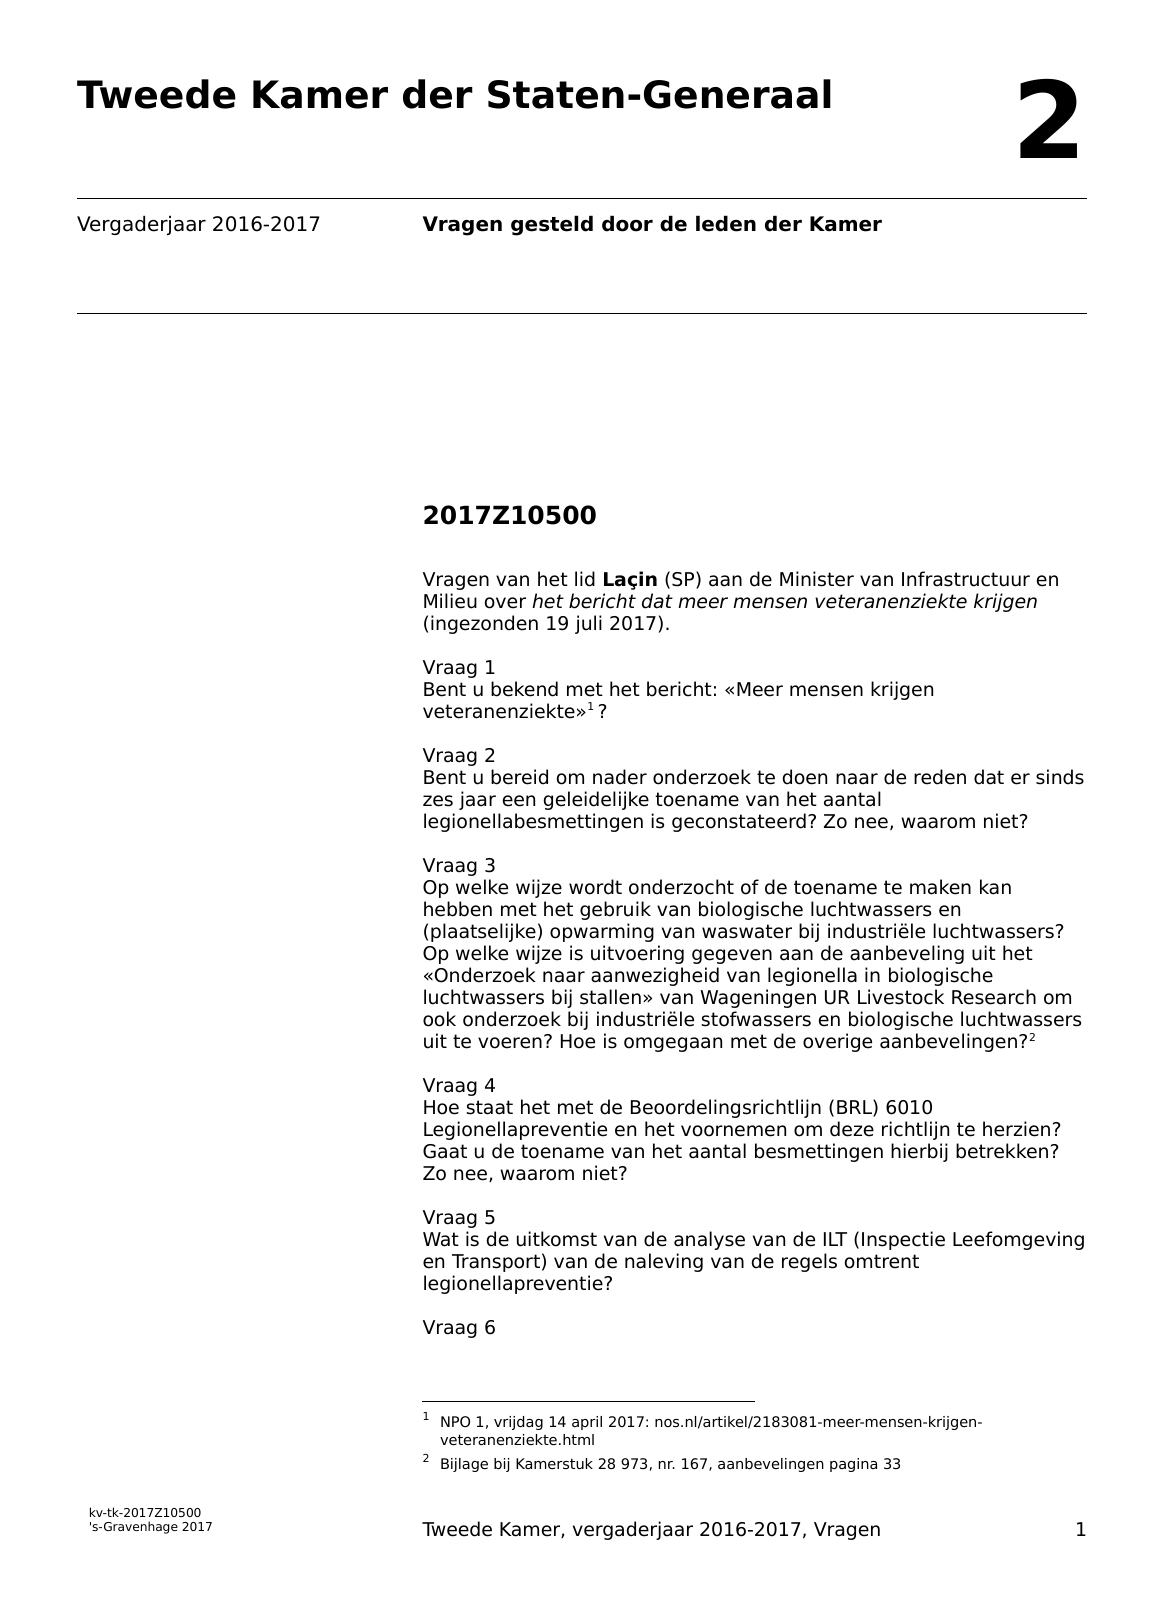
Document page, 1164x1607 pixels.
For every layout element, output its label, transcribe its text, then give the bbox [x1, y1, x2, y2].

text Bent u bereid om nader onderzoek te doen naar de reden dat er sinds zes jaar een geleidelijke toename van het aantal legionellabesmettingen is geconstateerd? Zo nee, waarom niet? [422, 767, 1087, 833]
text 's-Gravenhage 2017 [88, 1520, 323, 1534]
table_header Tweede Kamer der Staten-Generaal [77, 59, 886, 198]
text Wat is de uitkomst van de analyse van de ILT (Inspectie Leefomgeving en Transport) van de naleving van de regels omtrent legionellapreventie? [422, 1229, 1087, 1295]
text Bent u bekend met het bericht: «Meer mensen krijgen veteranenziekte»? [422, 679, 1087, 723]
text Vraag 2 [422, 745, 1087, 767]
text kv-tk-2017Z10500 [88, 1506, 323, 1520]
table_cell Vergaderjaar 2016-2017 [77, 199, 422, 313]
text Vraag 5 [422, 1207, 1087, 1229]
table_cell Vragen gesteld door de leden der Kamer [422, 199, 1087, 313]
text Vraag 1 [422, 657, 1087, 679]
text 2017Z10500 [422, 501, 1087, 531]
text Vraag 6 [422, 1317, 1087, 1339]
text Bijlage bij Kamerstuk 28 973, nr. 167, aanbevelingen pagina 33 [422, 1452, 1087, 1474]
text NPO 1, vrijdag 14 april 2017: nos.nl/artikel/2183081-meer-mensen-krijgen-veteranenziekte.html [422, 1410, 1087, 1449]
text Hoe staat het met de Beoordelingsrichtlijn (BRL) 6010 Legionellapreventie en het voornemen om deze richtlijn te herzien? Gaat u de toename van het aantal besmettingen hierbij betrekken? Zo nee, waarom niet? [422, 1097, 1087, 1185]
text Vragen van het lid Laçin (SP) aan de Minister van Infrastructuur en Milieu over het bericht dat meer mensen veteranenziekte krijgen (ingezonden 19 juli 2017). [422, 569, 1087, 635]
text Op welke wijze wordt onderzocht of de toename te maken kan hebben met het gebruik van biologische luchtwassers en (plaatselijke) opwarming van waswater bij industriële luchtwassers? Op welke wijze is uitvoering gegeven aan de aanbeveling uit het «Onderzoek naar aanwezigheid van legionella in biologische luchtwassers bij stallen» van Wageningen UR Livestock Research om ook onderzoek bij industriële stofwassers en biologische luchtwassers uit te voeren? Hoe is omgegaan met de overige aanbevelingen? [422, 877, 1087, 1053]
text Vraag 4 [422, 1075, 1087, 1097]
table_header 2 [886, 59, 1087, 198]
text Vraag 3 [422, 855, 1087, 877]
